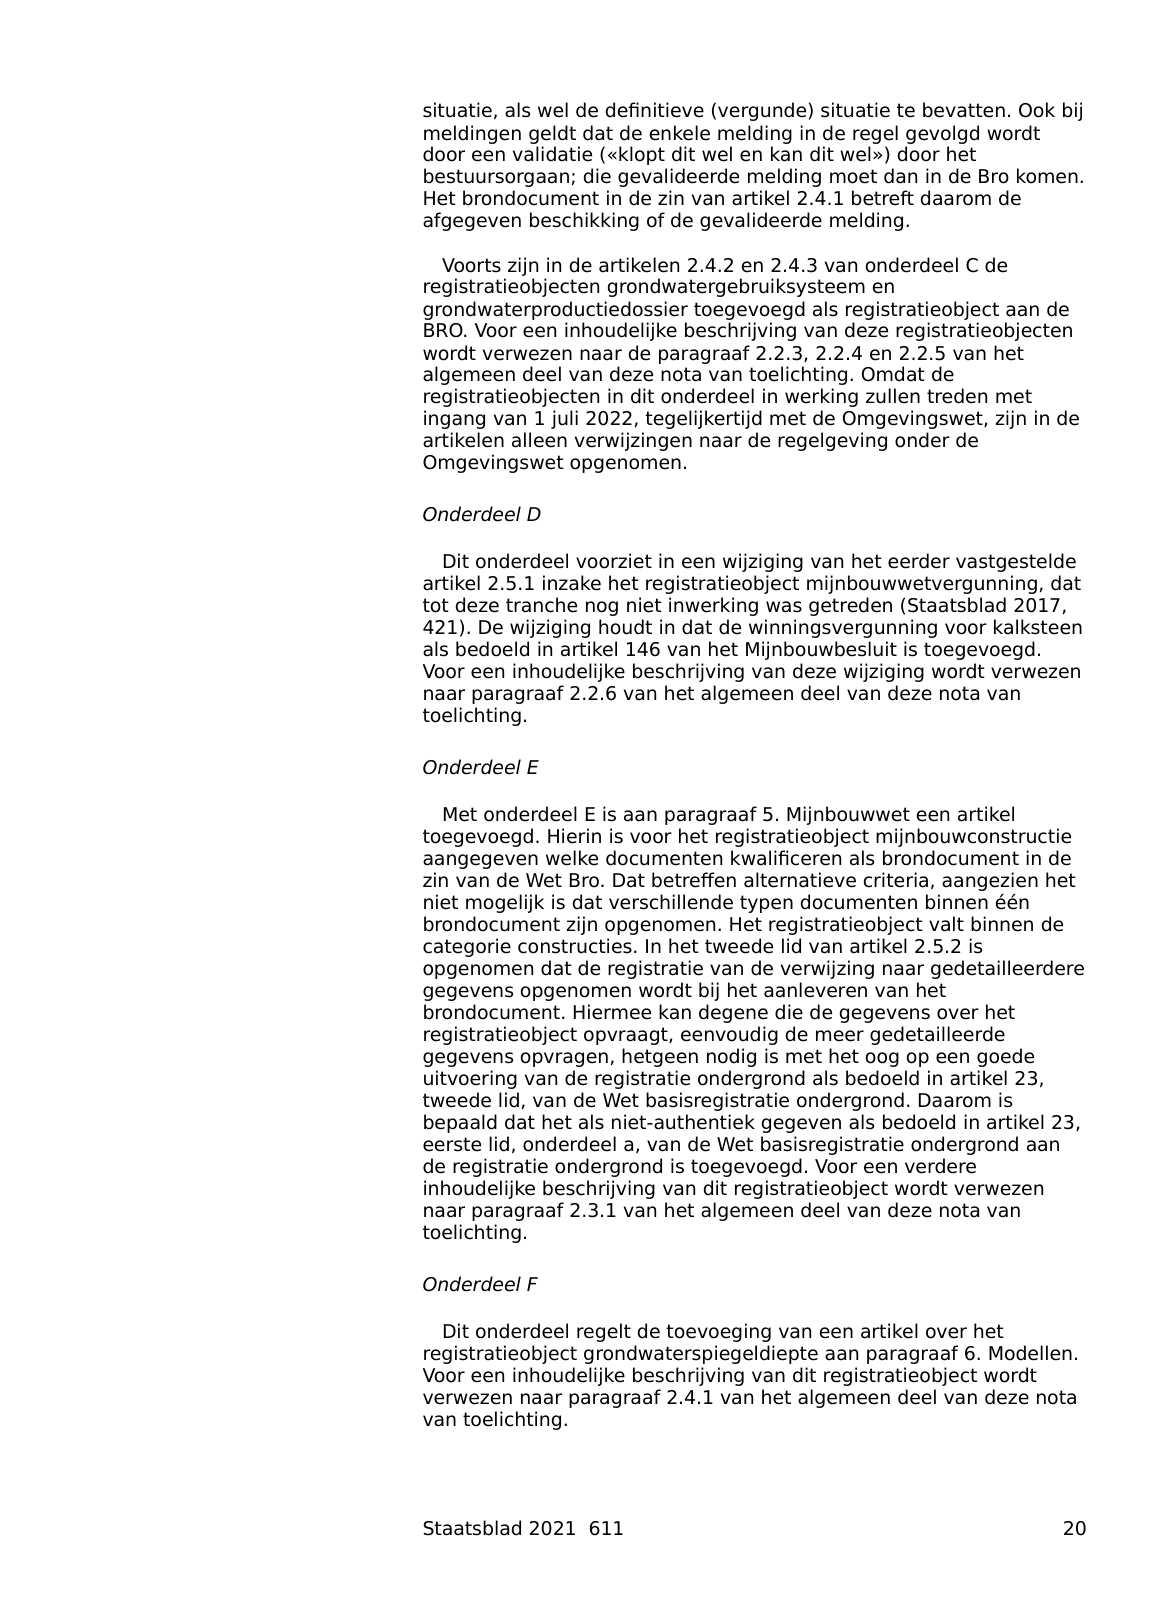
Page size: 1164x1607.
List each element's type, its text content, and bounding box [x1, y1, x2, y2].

text Dit onderdeel regelt de toevoeging van een artikel over het registratieobject grondwaterspiegeldiepte aan paragraaf 6. Modellen. Voor een inhoudelijke beschrijving van dit registratieobject wordt verwezen naar paragraaf 2.4.1 van het algemeen deel van deze nota van toelichting. [422, 1321, 1087, 1431]
subtitle Onderdeel F [422, 1274, 1087, 1296]
text Dit onderdeel voorziet in een wijziging van het eerder vastgestelde artikel 2.5.1 inzake het registratieobject mijnbouwwetvergunning, dat tot deze tranche nog niet inwerking was getreden (Staatsblad 2017, 421). De wijziging houdt in dat de winningsvergunning voor kalksteen als bedoeld in artikel 146 van het Mijnbouwbesluit is toegevoegd. Voor een inhoudelijke beschrijving van deze wijziging wordt verwezen naar paragraaf 2.2.6 van het algemeen deel van deze nota van toelichting. [422, 551, 1087, 727]
text Met onderdeel E is aan paragraaf 5. Mijnbouwwet een artikel toegevoegd. Hierin is voor het registratieobject mijnbouwconstructie aangegeven welke documenten kwalificeren als brondocument in de zin van de Wet Bro. Dat betreffen alternatieve criteria, aangezien het niet mogelijk is dat verschillende typen documenten binnen één brondocument zijn opgenomen. Het registratieobject valt binnen de categorie constructies. In het tweede lid van artikel 2.5.2 is opgenomen dat de registratie van de verwijzing naar gedetailleerdere gegevens opgenomen wordt bij het aanleveren van het brondocument. Hiermee kan degene die de gegevens over het registratieobject opvraagt, eenvoudig de meer gedetailleerde gegevens opvragen, hetgeen nodig is met het oog op een goede uitvoering van de registratie ondergrond als bedoeld in artikel 23, tweede lid, van de Wet basisregistratie ondergrond. Daarom is bepaald dat het als niet-authentiek gegeven als bedoeld in artikel 23, eerste lid, onderdeel a, van de Wet basisregistratie ondergrond aan de registratie ondergrond is toegevoegd. Voor een verdere inhoudelijke beschrijving van dit registratieobject wordt verwezen naar paragraaf 2.3.1 van het algemeen deel van deze nota van toelichting. [422, 804, 1087, 1244]
subtitle Onderdeel D [422, 504, 1087, 526]
text Voorts zijn in de artikelen 2.4.2 en 2.4.3 van onderdeel C de registratieobjecten grondwatergebruiksysteem en grondwaterproductiedossier toegevoegd als registratieobject aan de BRO. Voor een inhoudelijke beschrijving van deze registratieobjecten wordt verwezen naar de paragraaf 2.2.3, 2.2.4 en 2.2.5 van het algemeen deel van deze nota van toelichting. Omdat de registratieobjecten in dit onderdeel in werking zullen treden met ingang van 1 juli 2022, tegelijkertijd met de Omgevingswet, zijn in de artikelen alleen verwijzingen naar de regelgeving onder de Omgevingswet opgenomen. [422, 254, 1087, 474]
text situatie, als wel de definitieve (vergunde) situatie te bevatten. Ook bij meldingen geldt dat de enkele melding in de regel gevolgd wordt door een validatie («klopt dit wel en kan dit wel») door het bestuursorgaan; die gevalideerde melding moet dan in de Bro komen. Het brondocument in de zin van artikel 2.4.1 betreft daarom de afgegeven beschikking of de gevalideerde melding. [422, 100, 1087, 232]
subtitle Onderdeel E [422, 757, 1087, 779]
